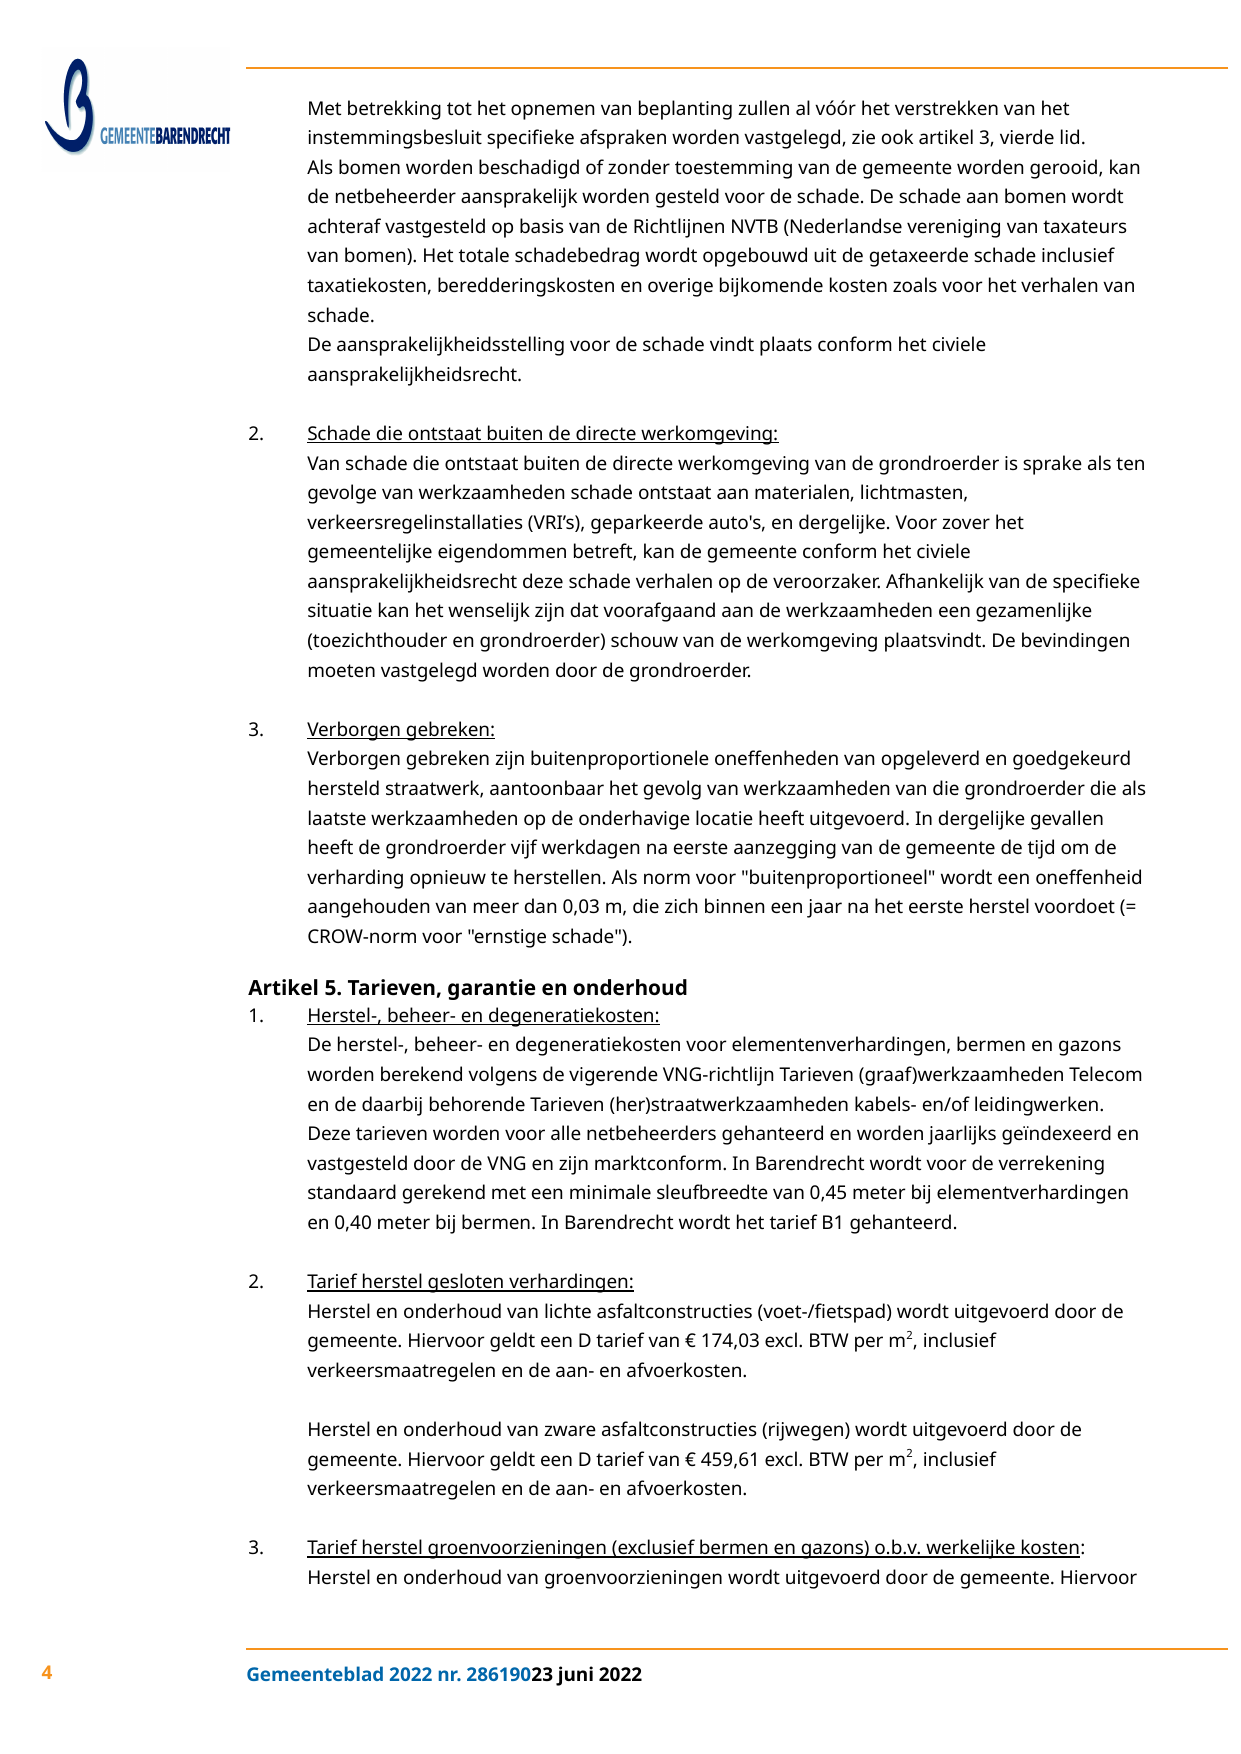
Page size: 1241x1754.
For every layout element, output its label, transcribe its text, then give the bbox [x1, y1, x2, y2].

list Herstel en onderhoud van groenvoorzieningen wordt uitgevoerd door de gemeente. Hiervoor [248, 1564, 1152, 1590]
list Verborgen gebreken: [248, 716, 1152, 742]
text Artikel 5. Tarieven, garantie en onderhoud [248, 973, 1152, 1002]
list Herstel en onderhoud van lichte asfaltconstructies (voet-/fietspad) wordt uitgevoerd door de gemeente. Hiervoor geldt een D tarief van € 174,03 excl. BTW per m2, inclusief verkeersmaatregelen en de aan- en afvoerkosten. [248, 1298, 1152, 1383]
picture [41, 47, 231, 172]
list Met betrekking tot het opnemen van beplanting zullen al vóór het verstrekken van het instemmingsbesluit specifieke afspraken worden vastgelegd, zie ook artikel 3, vierde lid. [248, 95, 1152, 150]
list De aansprakelijkheidsstelling voor de schade vindt plaats conform het civiele aansprakelijkheidsrecht. [248, 331, 1152, 387]
list Als bomen worden beschadigd of zonder toestemming van de gemeente worden gerooid, kan de netbeheerder aansprakelijk worden gesteld voor de schade. De schade aan bomen wordt achteraf vastgesteld op basis van de Richtlijnen NVTB (Nederlandse vereniging van taxateurs van bomen). Het totale schadebedrag wordt opgebouwd uit de getaxeerde schade inclusief taxatiekosten, beredderingskosten en overige bijkomende kosten zoals voor het verhalen van schade. [248, 154, 1152, 328]
list Tarief herstel gesloten verhardingen: [248, 1268, 1152, 1294]
list Herstel-, beheer- en degeneratiekosten: [248, 1002, 1152, 1028]
list Schade die ontstaat buiten de directe werkomgeving: [248, 420, 1152, 446]
list Verborgen gebreken zijn buitenproportionele oneffenheden van opgeleverd en goedgekeurd hersteld straatwerk, aantoonbaar het gevolg van werkzaamheden van die grondroerder die als laatste werkzaamheden op de onderhavige locatie heeft uitgevoerd. In dergelijke gevallen heeft de grondroerder vijf werkdagen na eerste aanzegging van de gemeente de tijd om de verharding opnieuw te herstellen. Als norm voor "buitenproportioneel" wordt een oneffenheid aangehouden van meer dan 0,03 m, die zich binnen een jaar na het eerste herstel voordoet (= CROW-norm voor "ernstige schade"). [248, 746, 1152, 949]
list Tarief herstel groenvoorzieningen (exclusief bermen en gazons) o.b.v. werkelijke kosten: [248, 1534, 1152, 1560]
list Van schade die ontstaat buiten de directe werkomgeving van de grondroerder is sprake als ten gevolge van werkzaamheden schade ontstaat aan materialen, lichtmasten, verkeersregelinstallaties (VRI’s), geparkeerde auto's, en dergelijke. Voor zover het gemeentelijke eigendommen betreft, kan de gemeente conform het civiele aansprakelijkheidsrecht deze schade verhalen op de veroorzaker. Afhankelijk van de specifieke situatie kan het wenselijk zijn dat voorafgaand aan de werkzaamheden een gezamenlijke (toezichthouder en grondroerder) schouw van de werkomgeving plaatsvindt. De bevindingen moeten vastgelegd worden door de grondroerder. [248, 450, 1152, 683]
list De herstel-, beheer- en degeneratiekosten voor elementenverhardingen, bermen en gazons worden berekend volgens de vigerende VNG-richtlijn Tarieven (graaf)werkzaamheden Telecom en de daarbij behorende Tarieven (her)straatwerkzaamheden kabels- en/of leidingwerken. Deze tarieven worden voor alle netbeheerders gehanteerd en worden jaarlijks geïndexeerd en vastgesteld door de VNG en zijn marktconform. In Barendrecht wordt voor de verrekening standaard gerekend met een minimale sleufbreedte van 0,45 meter bij elementverhardingen en 0,40 meter bij bermen. In Barendrecht wordt het tarief B1 gehanteerd. [248, 1032, 1152, 1235]
list Herstel en onderhoud van zware asfaltconstructies (rijwegen) wordt uitgevoerd door de gemeente. Hiervoor geldt een D tarief van € 459,61 excl. BTW per m2, inclusief verkeersmaatregelen en de aan- en afvoerkosten. [248, 1416, 1152, 1501]
